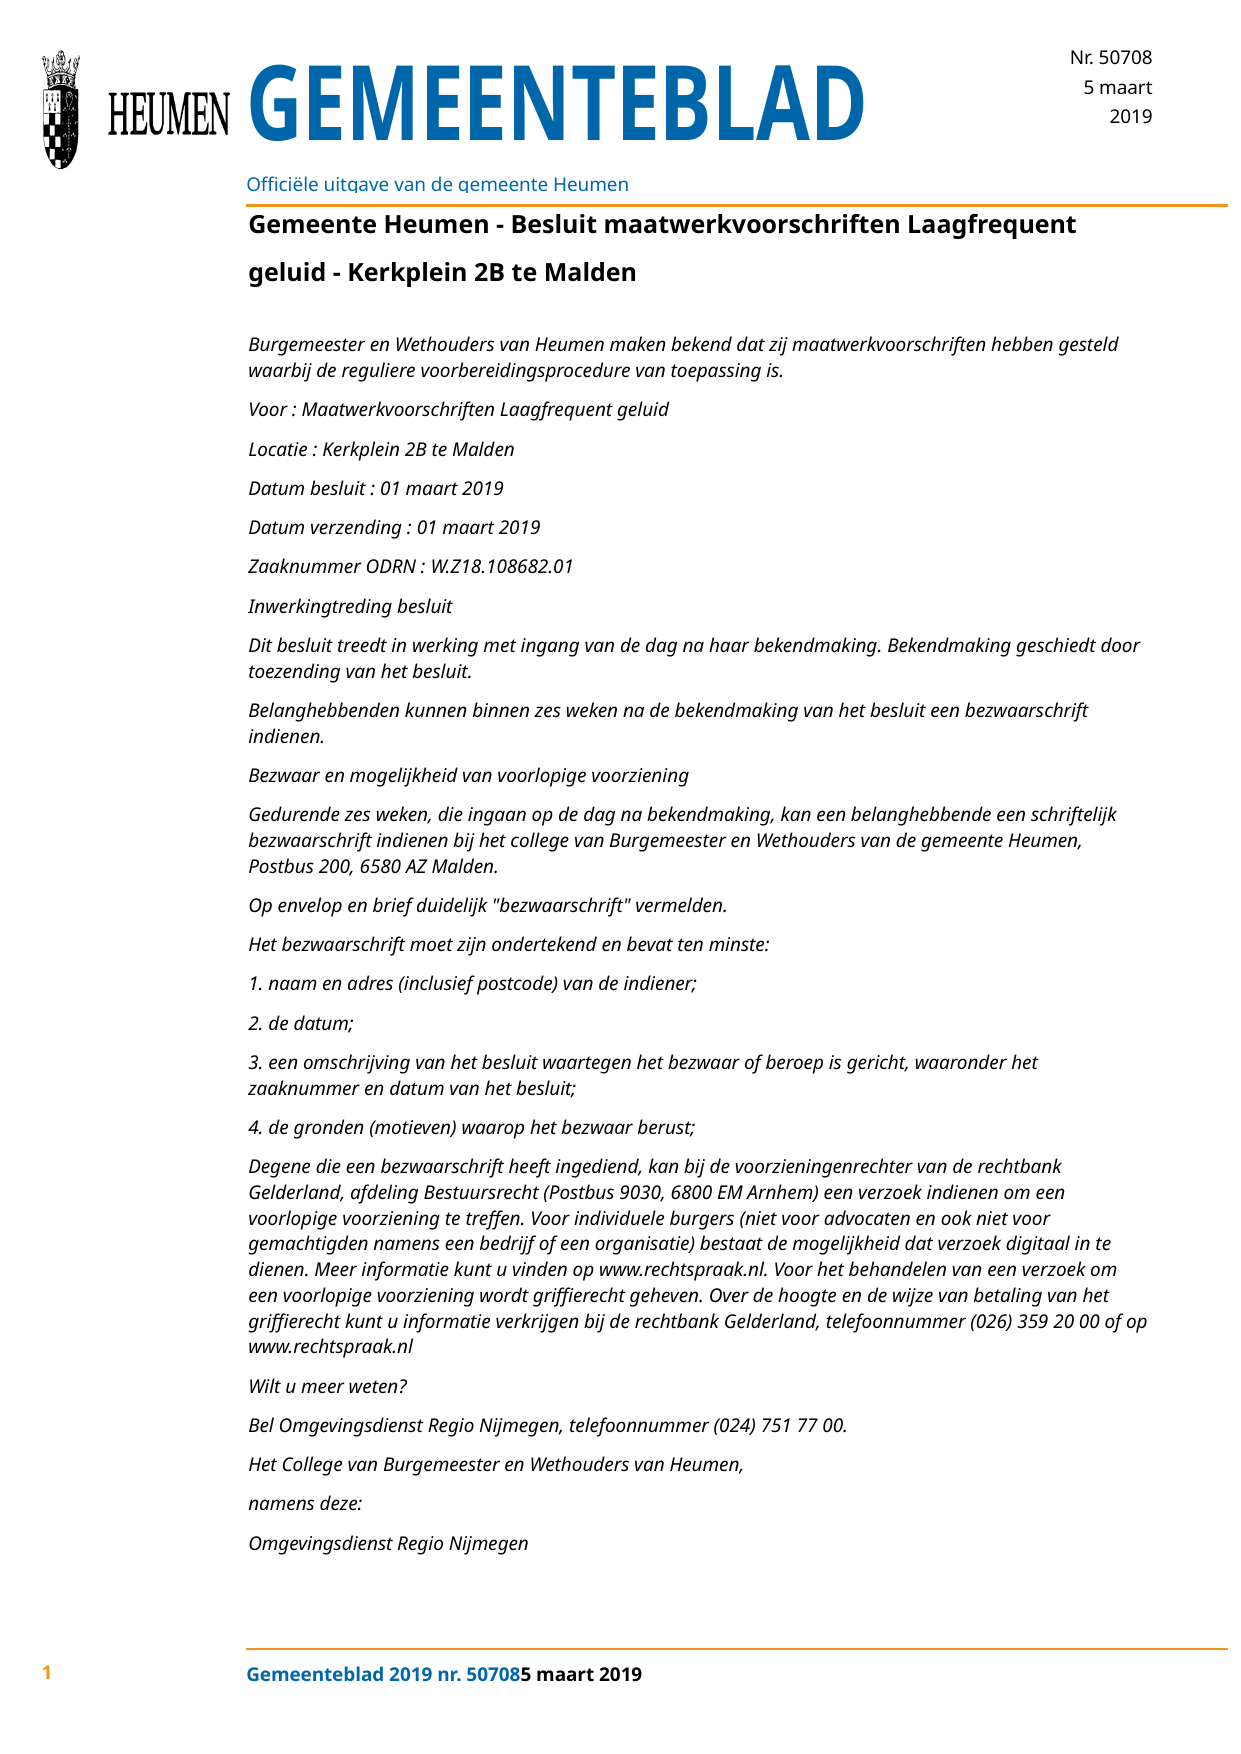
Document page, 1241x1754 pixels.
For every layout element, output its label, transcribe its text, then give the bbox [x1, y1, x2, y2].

text 1. naam en adres (inclusief postcode) van de indiener; [248, 971, 1152, 996]
text Op envelop en brief duidelijk "bezwaarschrift" vermelden. [248, 892, 1152, 918]
text Burgemeester en Wethouders van Heumen maken bekend dat zij maatwerkvoorschriften hebben gesteld waarbij de reguliere voorbereidingsprocedure van toepassing is. [248, 331, 1152, 383]
text Gedurende zes weken, die ingaan op de dag na bekendmaking, kan een belanghebbende een schriftelijk bezwaarschrift indienen bij het college van Burgemeester en Wethouders van de gemeente Heumen, Postbus 200, 6580 AZ Malden. [248, 801, 1152, 878]
text Locatie : Kerkplein 2B te Malden [248, 436, 1152, 461]
text 3. een omschrijving van het besluit waartegen het bezwaar of beroep is gericht, waaronder het zaaknummer en datum van het besluit; [248, 1049, 1152, 1101]
text Wilt u meer weten? [248, 1373, 1152, 1398]
text Inwerkingtreding besluit [248, 593, 1152, 618]
text Degene die een bezwaarschrift heeft ingediend, kan bij de voorzieningenrechter van de rechtbank Gelderland, afdeling Bestuursrecht (Postbus 9030, 6800 EM Arnhem) een verzoek indienen om een voorlopige voorziening te treffen. Voor individuele burgers (niet voor advocaten en ook niet voor gemachtigden namens een bedrijf of een organisatie) bestaat de mogelijkheid dat verzoek digitaal in te dienen. Meer informatie kunt u vinden op www.rechtspraak.nl. Voor het behandelen van een verzoek om een voorlopige voorziening wordt griffierecht geheven. Over de hoogte en de wijze van betaling van het griffierecht kunt u informatie verkrijgen bij de rechtbank Gelderland, telefoonnummer (026) 359 20 00 of op www.rechtspraak.nl [248, 1153, 1152, 1359]
text Datum verzending : 01 maart 2019 [248, 514, 1152, 540]
picture [41, 47, 231, 172]
text Bel Omgevingsdienst Regio Nijmegen, telefoonnummer (024) 751 77 00. [248, 1412, 1152, 1438]
text Voor : Maatwerkvoorschriften Laagfrequent geluid [248, 396, 1152, 422]
text 4. de gronden (motieven) waarop het bezwaar berust; [248, 1114, 1152, 1140]
text Dit besluit treedt in werking met ingang van de dag na haar bekendmaking. Bekendmaking geschiedt door toezending van het besluit. [248, 632, 1152, 683]
text Bezwaar en mogelijkheid van voorlopige voorziening [248, 762, 1152, 788]
text Datum besluit : 01 maart 2019 [248, 475, 1152, 501]
text Gemeente Heumen - Besluit maatwerkvoorschriften Laagfrequent geluid - Kerkplein 2B te Malden [248, 207, 1152, 288]
text Belanghebbenden kunnen binnen zes weken na de bekendmaking van het besluit een bezwaarschrift indienen. [248, 697, 1152, 748]
text namens deze: [248, 1491, 1152, 1516]
text 2. de datum; [248, 1010, 1152, 1036]
text Zaaknummer ODRN : W.Z18.108682.01 [248, 553, 1152, 579]
text Het bezwaarschrift moet zijn ondertekend en bevat ten minste: [248, 931, 1152, 957]
text Omgevingsdienst Regio Nijmegen [248, 1530, 1152, 1556]
text Het College van Burgemeester en Wethouders van Heumen, [248, 1451, 1152, 1477]
